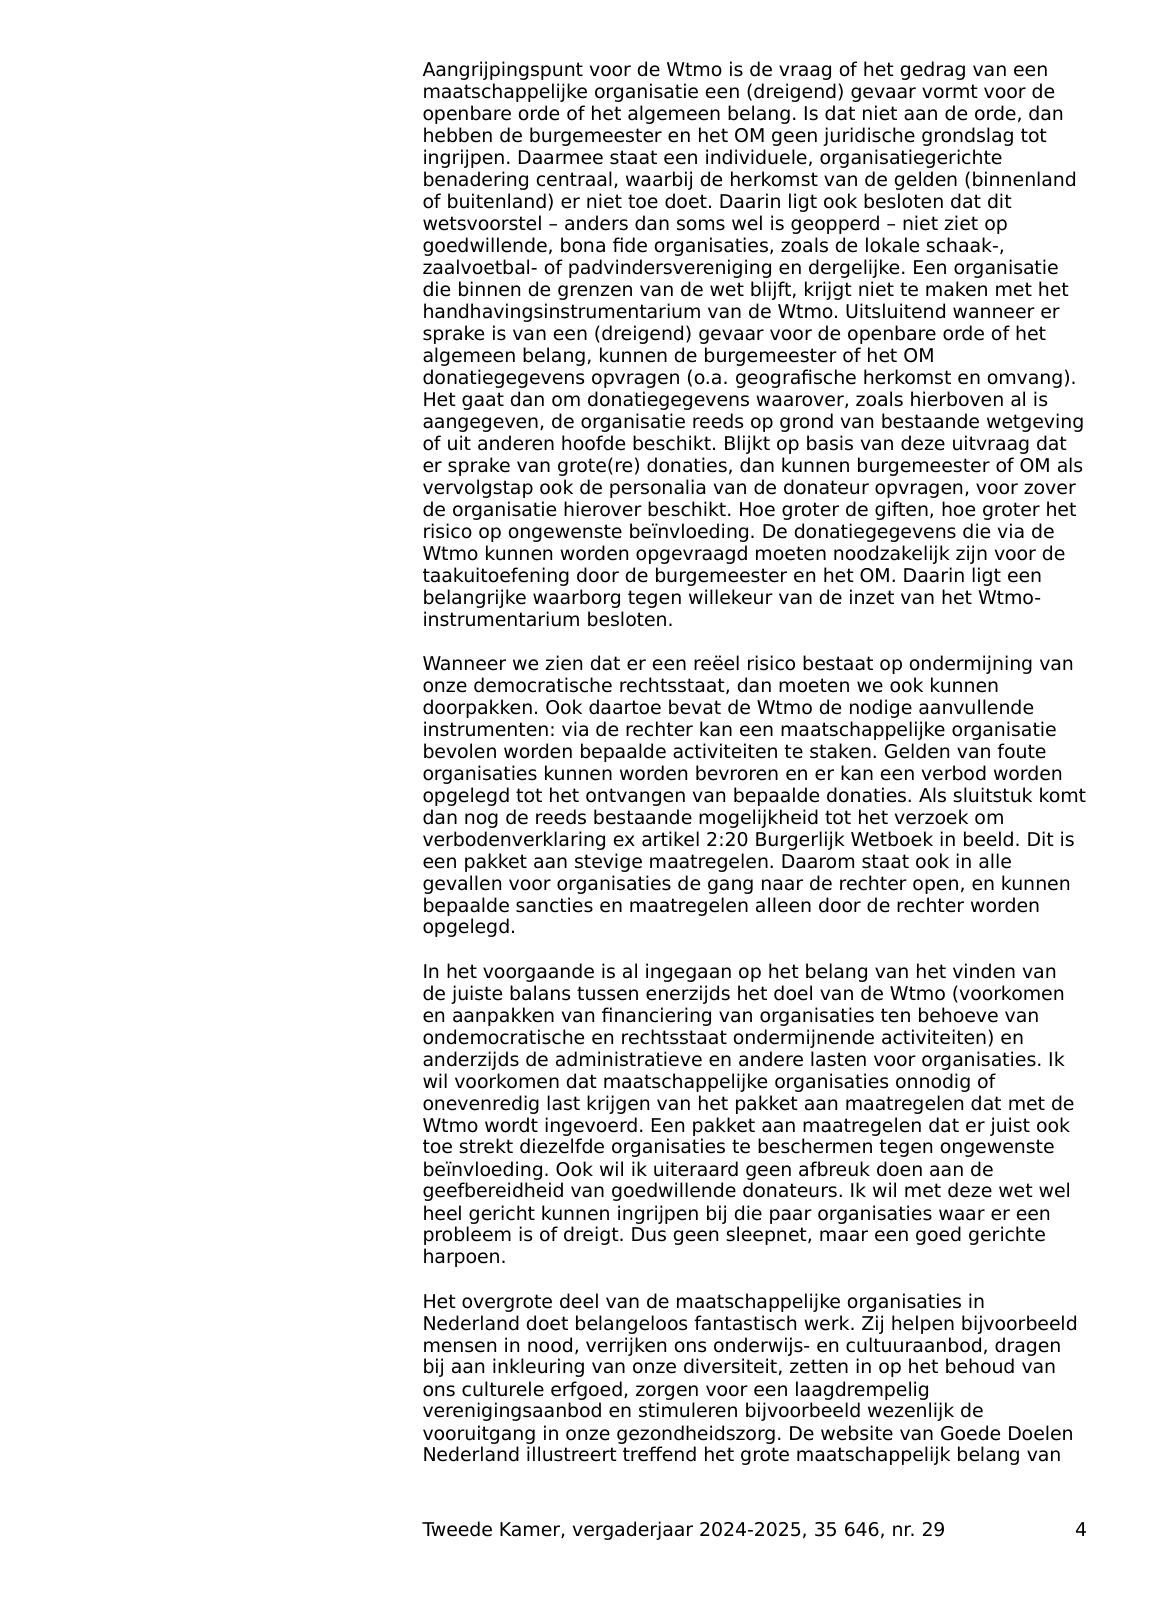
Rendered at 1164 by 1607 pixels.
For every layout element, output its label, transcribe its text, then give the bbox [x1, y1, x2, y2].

text Aangrijpingspunt voor de Wtmo is de vraag of het gedrag van een maatschappelijke organisatie een (dreigend) gevaar vormt voor de openbare orde of het algemeen belang. Is dat niet aan de orde, dan hebben de burgemeester en het OM geen juridische grondslag tot ingrijpen. Daarmee staat een individuele, organisatiegerichte benadering centraal, waarbij de herkomst van de gelden (binnenland of buitenland) er niet toe doet. Daarin ligt ook besloten dat dit wetsvoorstel – anders dan soms wel is geopperd – niet ziet op goedwillende, bona fide organisaties, zoals de lokale schaak-, zaalvoetbal- of padvindersvereniging en dergelijke. Een organisatie die binnen de grenzen van de wet blijft, krijgt niet te maken met het handhavingsinstrumentarium van de Wtmo. Uitsluitend wanneer er sprake is van een (dreigend) gevaar voor de openbare orde of het algemeen belang, kunnen de burgemeester of het OM donatiegegevens opvragen (o.a. geografische herkomst en omvang). Het gaat dan om donatiegegevens waarover, zoals hierboven al is aangegeven, de organisatie reeds op grond van bestaande wetgeving of uit anderen hoofde beschikt. Blijkt op basis van deze uitvraag dat er sprake van grote(re) donaties, dan kunnen burgemeester of OM als vervolgstap ook de personalia van de donateur opvragen, voor zover de organisatie hierover beschikt. Hoe groter de giften, hoe groter het risico op ongewenste beïnvloeding. De donatiegegevens die via de Wtmo kunnen worden opgevraagd moeten noodzakelijk zijn voor de taakuitoefening door de burgemeester en het OM. Daarin ligt een belangrijke waarborg tegen willekeur van de inzet van het Wtmo-instrumentarium besloten. [422, 59, 1087, 631]
text In het voorgaande is al ingegaan op het belang van het vinden van de juiste balans tussen enerzijds het doel van de Wtmo (voorkomen en aanpakken van financiering van organisaties ten behoeve van ondemocratische en rechtsstaat ondermijnende activiteiten) en anderzijds de administratieve en andere lasten voor organisaties. Ik wil voorkomen dat maatschappelijke organisaties onnodig of onevenredig last krijgen van het pakket aan maatregelen dat met de Wtmo wordt ingevoerd. Een pakket aan maatregelen dat er juist ook toe strekt diezelfde organisaties te beschermen tegen ongewenste beïnvloeding. Ook wil ik uiteraard geen afbreuk doen aan de geefbereidheid van goedwillende donateurs. Ik wil met deze wet wel heel gericht kunnen ingrijpen bij die paar organisaties waar er een probleem is of dreigt. Dus geen sleepnet, maar een goed gerichte harpoen. [422, 961, 1087, 1268]
text Wanneer we zien dat er een reëel risico bestaat op ondermijning van onze democratische rechtsstaat, dan moeten we ook kunnen doorpakken. Ook daartoe bevat de Wtmo de nodige aanvullende instrumenten: via de rechter kan een maatschappelijke organisatie bevolen worden bepaalde activiteiten te staken. Gelden van foute organisaties kunnen worden bevroren en er kan een verbod worden opgelegd tot het ontvangen van bepaalde donaties. Als sluitstuk komt dan nog de reeds bestaande mogelijkheid tot het verzoek om verbodenverklaring ex artikel 2:20 Burgerlijk Wetboek in beeld. Dit is een pakket aan stevige maatregelen. Daarom staat ook in alle gevallen voor organisaties de gang naar de rechter open, en kunnen bepaalde sancties en maatregelen alleen door de rechter worden opgelegd. [422, 653, 1087, 938]
text Het overgrote deel van de maatschappelijke organisaties in Nederland doet belangeloos fantastisch werk. Zij helpen bijvoorbeeld mensen in nood, verrijken ons onderwijs- en cultuuraanbod, dragen bij aan inkleuring van onze diversiteit, zetten in op het behoud van ons culturele erfgoed, zorgen voor een laagdrempelig verenigingsaanbod en stimuleren bijvoorbeeld wezenlijk de vooruitgang in onze gezondheidszorg. De website van Goede Doelen Nederland illustreert treffend het grote maatschappelijk belang van [422, 1291, 1087, 1466]
